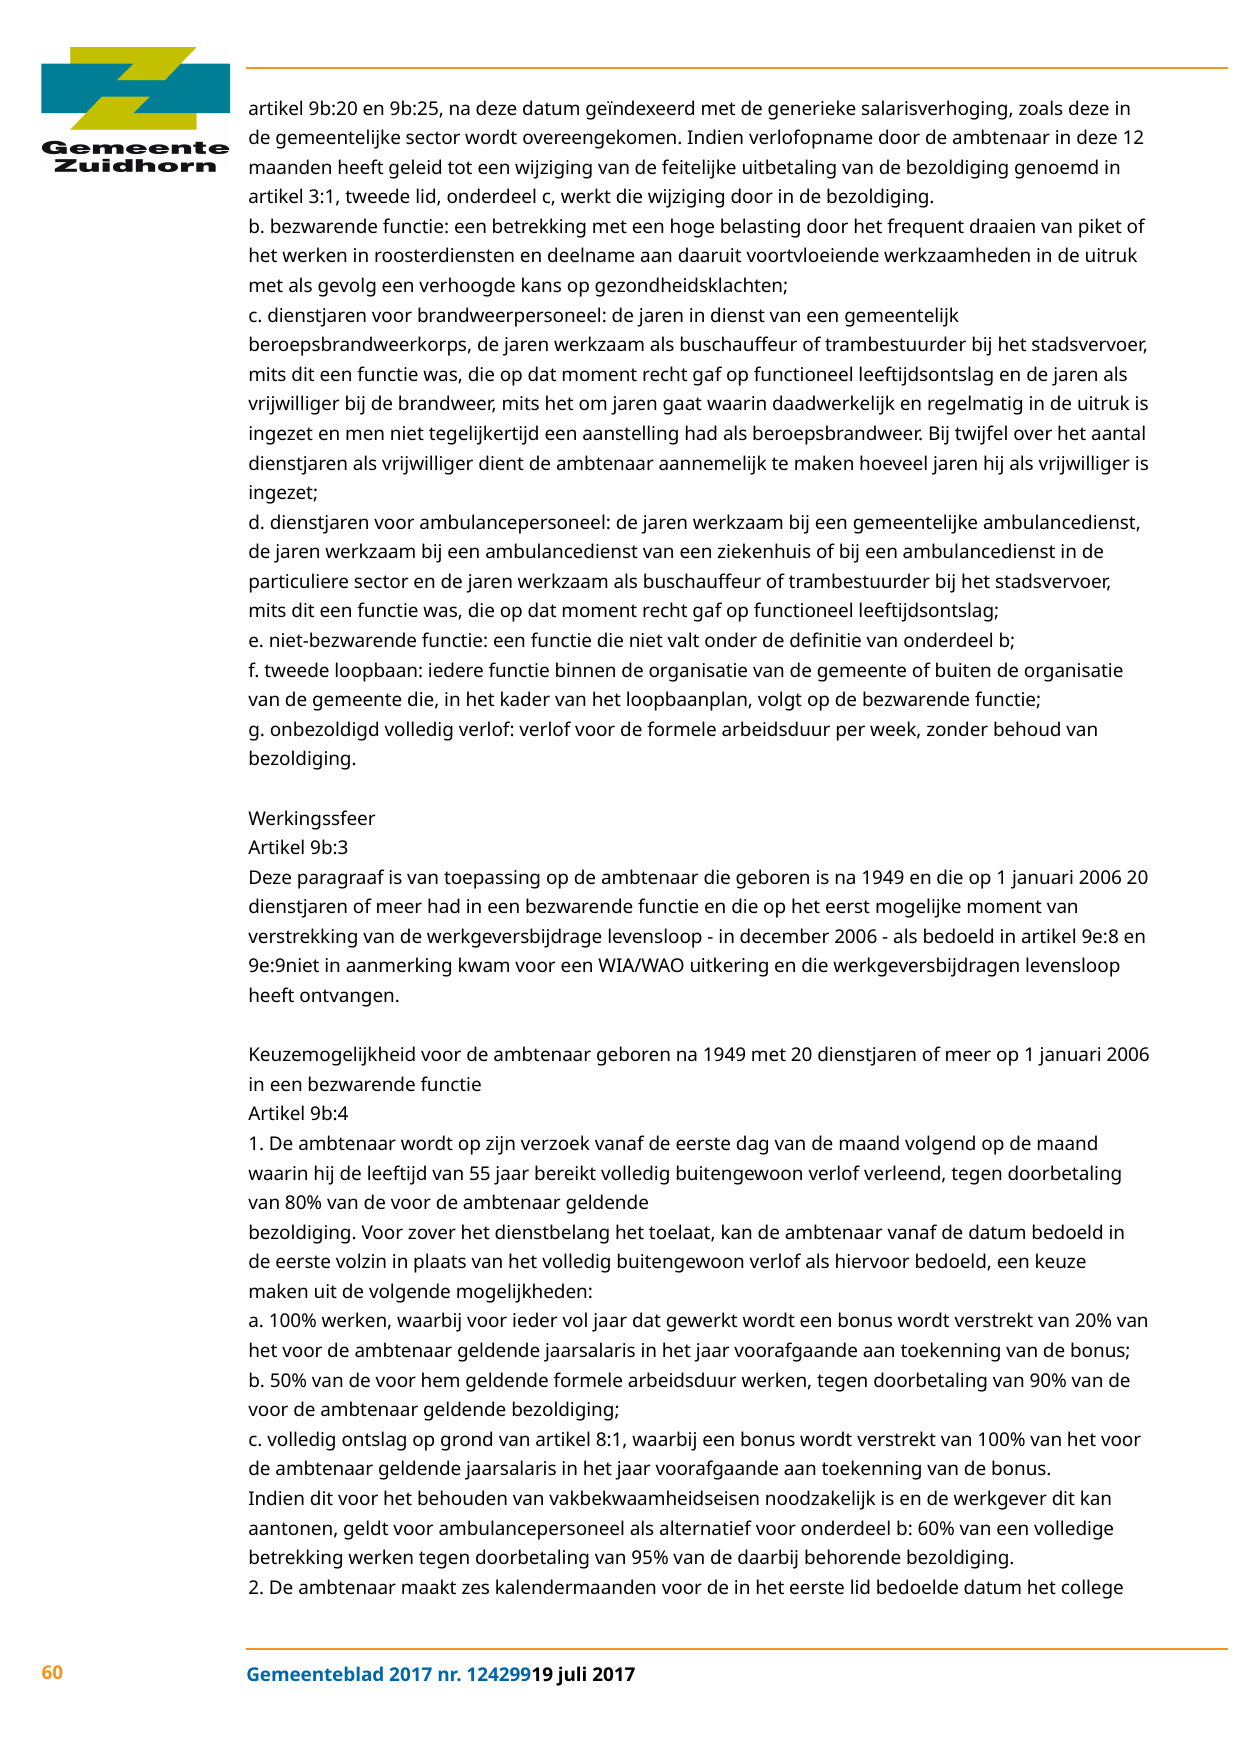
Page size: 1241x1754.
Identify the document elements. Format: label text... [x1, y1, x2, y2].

text g. onbezoldigd volledig verlof: verlof voor de formele arbeidsduur per week, zonder behoud van bezoldiging. [248, 716, 1152, 771]
text Deze paragraaf is van toepassing op de ambtenaar die geboren is na 1949 en die op 1 januari 2006 20 dienstjaren of meer had in een bezwarende functie en die op het eerst mogelijke moment van verstrekking van de werkgeversbijdrage levensloop - in december 2006 - als bedoeld in artikel 9e:8 en 9e:9niet in aanmerking kwam voor een WIA/WAO uitkering en die werkgeversbijdragen levensloop heeft ontvangen. [248, 864, 1152, 1008]
text 2. De ambtenaar maakt zes kalendermaanden voor de in het eerste lid bedoelde datum het college [248, 1574, 1152, 1600]
text e. niet-bezwarende functie: een functie die niet valt onder de definitie van onderdeel b; [248, 627, 1152, 653]
text Keuzemogelijkheid voor de ambtenaar geboren na 1949 met 20 dienstjaren of meer op 1 januari 2006 in een bezwarende functie [248, 1041, 1152, 1097]
text bezoldiging. Voor zover het dienstbelang het toelaat, kan de ambtenaar vanaf de datum bedoeld in de eerste volzin in plaats van het volledig buitengewoon verlof als hiervoor bedoeld, een keuze maken uit de volgende mogelijkheden: [248, 1219, 1152, 1304]
text f. tweede loopbaan: iedere functie binnen de organisatie van de gemeente of buiten de organisatie van de gemeente die, in het kader van het loopbaanplan, volgt op de bezwarende functie; [248, 657, 1152, 712]
text artikel 9b:20 en 9b:25, na deze datum geïndexeerd met de generieke salarisverhoging, zoals deze in de gemeentelijke sector wordt overeengekomen. Indien verlofopname door de ambtenaar in deze 12 maanden heeft geleid tot een wijziging van de feitelijke uitbetaling van de bezoldiging genoemd in artikel 3:1, tweede lid, onderdeel c, werkt die wijziging door in de bezoldiging. [248, 95, 1152, 209]
text Artikel 9b:4 [248, 1101, 1152, 1126]
text 1. De ambtenaar wordt op zijn verzoek vanaf de eerste dag van de maand volgend op de maand waarin hij de leeftijd van 55 jaar bereikt volledig buitengewoon verlof verleend, tegen doorbetaling van 80% van de voor de ambtenaar geldende [248, 1130, 1152, 1215]
text Artikel 9b:3 [248, 834, 1152, 860]
text a. 100% werken, waarbij voor ieder vol jaar dat gewerkt wordt een bonus wordt verstrekt van 20% van het voor de ambtenaar geldende jaarsalaris in het jaar voorafgaande aan toekenning van de bonus; [248, 1308, 1152, 1363]
text Indien dit voor het behouden van vakbekwaamheidseisen noodzakelijk is en de werkgever dit kan aantonen, geldt voor ambulancepersoneel als alternatief voor onderdeel b: 60% van een volledige betrekking werken tegen doorbetaling van 95% van de daarbij behorende bezoldiging. [248, 1485, 1152, 1570]
text Werkingssfeer [248, 805, 1152, 831]
text d. dienstjaren voor ambulancepersoneel: de jaren werkzaam bij een gemeentelijke ambulancedienst, de jaren werkzaam bij een ambulancedienst van een ziekenhuis of bij een ambulancedienst in de particuliere sector en de jaren werkzaam als buschauffeur of trambestuurder bij het stadsvervoer, mits dit een functie was, die op dat moment recht gaf op functioneel leeftijdsontslag; [248, 509, 1152, 623]
text c. volledig ontslag op grond van artikel 8:1, waarbij een bonus wordt verstrekt van 100% van het voor de ambtenaar geldende jaarsalaris in het jaar voorafgaande aan toekenning van de bonus. [248, 1426, 1152, 1481]
text c. dienstjaren voor brandweerpersoneel: de jaren in dienst van een gemeentelijk beroepsbrandweerkorps, de jaren werkzaam als buschauffeur of trambestuurder bij het stadsvervoer, mits dit een functie was, die op dat moment recht gaf op functioneel leeftijdsontslag en de jaren als vrijwilliger bij de brandweer, mits het om jaren gaat waarin daadwerkelijk en regelmatig in de uitruk is ingezet en men niet tegelijkertijd een aanstelling had als beroepsbrandweer. Bij twijfel over het aantal dienstjaren als vrijwilliger dient de ambtenaar aannemelijk te maken hoeveel jaren hij als vrijwilliger is ingezet; [248, 302, 1152, 505]
picture [41, 47, 231, 172]
text b. bezwarende functie: een betrekking met een hoge belasting door het frequent draaien van piket of het werken in roosterdiensten en deelname aan daaruit voortvloeiende werkzaamheden in de uitruk met als gevolg een verhoogde kans op gezondheidsklachten; [248, 213, 1152, 298]
text b. 50% van de voor hem geldende formele arbeidsduur werken, tegen doorbetaling van 90% van de voor de ambtenaar geldende bezoldiging; [248, 1367, 1152, 1422]
